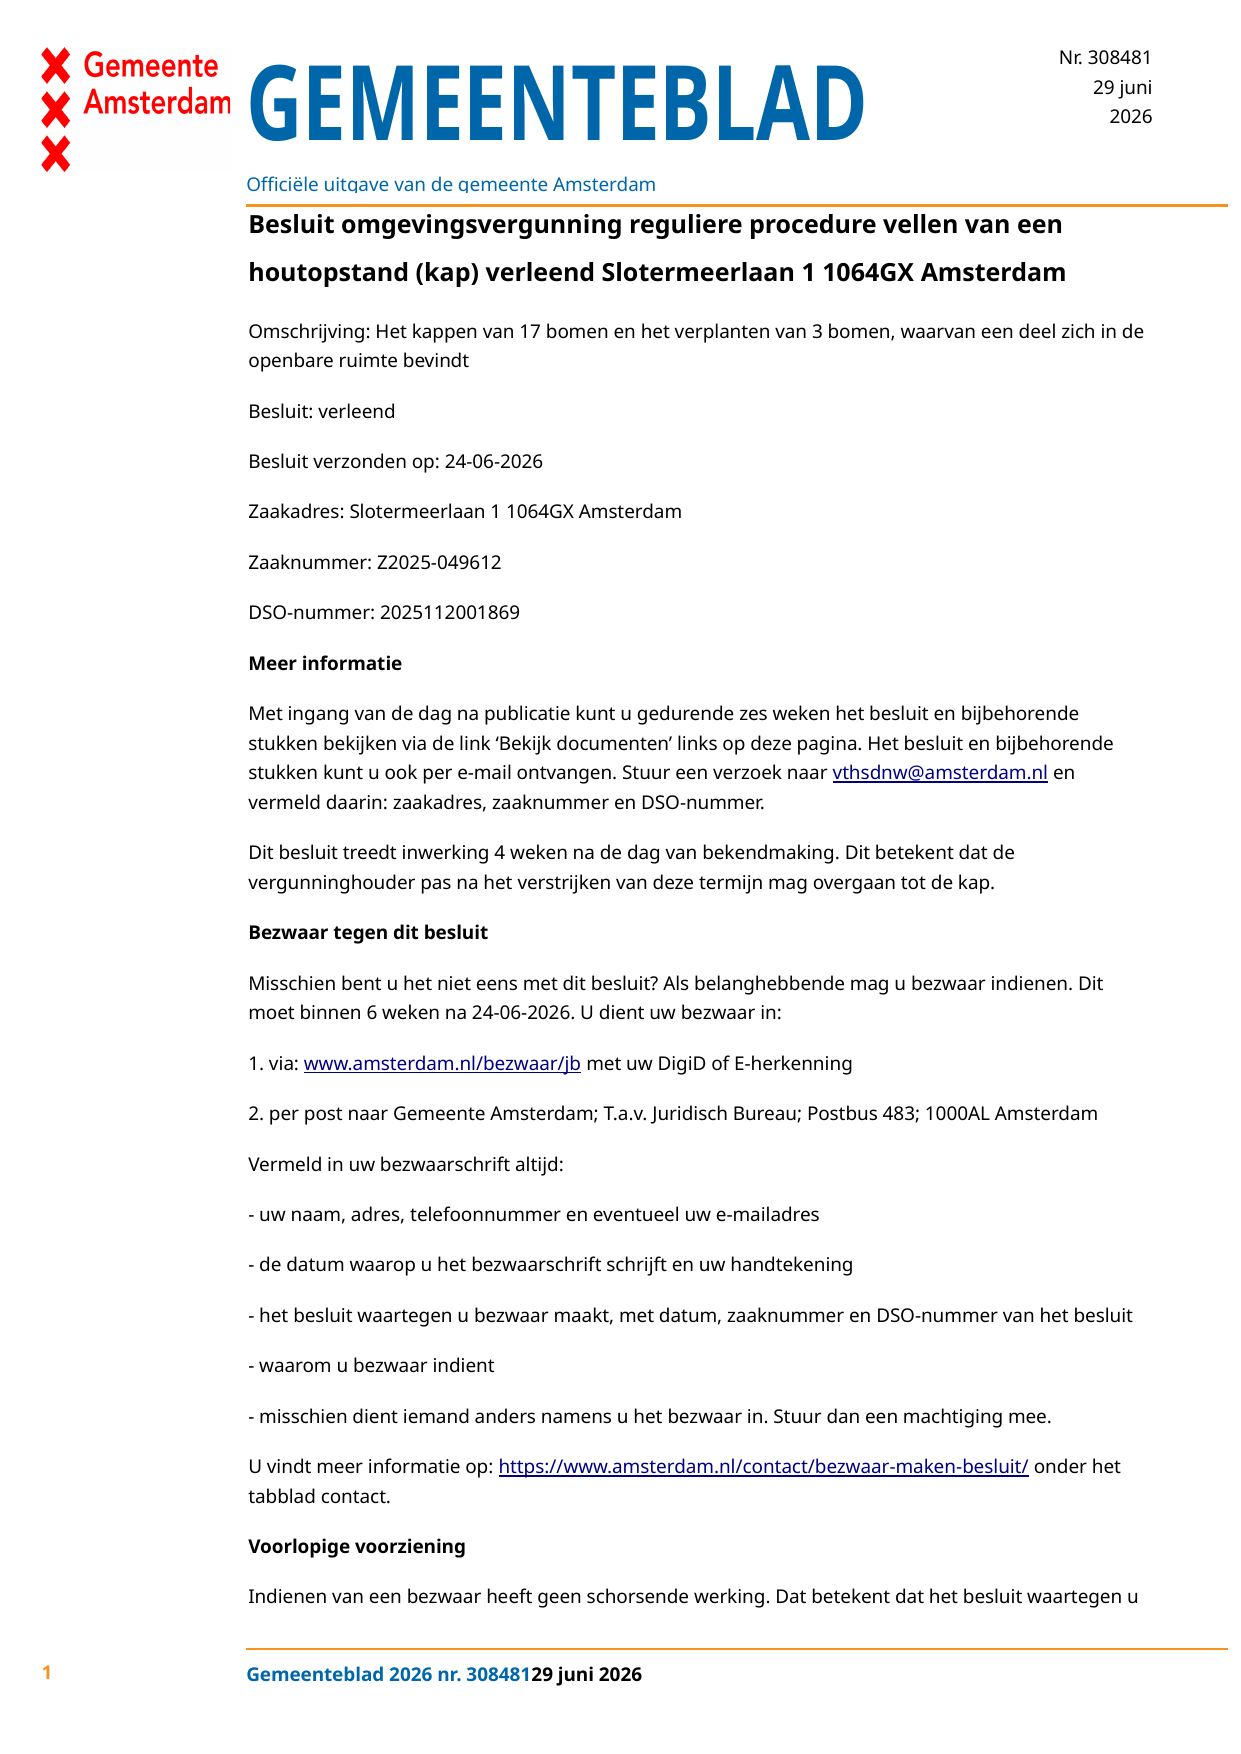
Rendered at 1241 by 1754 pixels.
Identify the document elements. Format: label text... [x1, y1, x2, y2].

text Vermeld in uw bezwaarschrift altijd: [248, 1151, 1152, 1177]
text - de datum waarop u het bezwaarschrift schrijft en uw handtekening [248, 1252, 1152, 1277]
text - misschien dient iemand anders namens u het bezwaar in. Stuur dan een machtiging mee. [248, 1403, 1152, 1429]
text Indienen van een bezwaar heeft geen schorsende werking. Dat betekent dat het besluit waartegen u [248, 1584, 1152, 1609]
text Bezwaar tegen dit besluit [248, 919, 1152, 945]
text Besluit verzonden op: 24-06-2026 [248, 448, 1152, 474]
text Meer informatie [248, 650, 1152, 676]
text Misschien bent u het niet eens met dit besluit? Als belanghebbende mag u bezwaar indienen. Dit moet binnen 6 weken na 24-06-2026. U dient uw bezwaar in: [248, 970, 1152, 1025]
picture [41, 47, 231, 172]
text - uw naam, adres, telefoonnummer en eventueel uw e-mailadres [248, 1201, 1152, 1227]
text Dit besluit treedt inwerking 4 weken na de dag van bekendmaking. Dit betekent dat de vergunninghouder pas na het verstrijken van deze termijn mag overgaan tot de kap. [248, 839, 1152, 895]
text U vindt meer informatie op: https://www.amsterdam.nl/contact/bezwaar-maken-besluit/ onder het tabblad contact. [248, 1453, 1152, 1509]
text DSO-nummer: 2025112001869 [248, 599, 1152, 625]
text Met ingang van de dag na publicatie kunt u gedurende zes weken het besluit en bijbehorende stukken bekijken via de link ‘Bekijk documenten’ links op deze pagina. Het besluit en bijbehorende stukken kunt u ook per e-mail ontvangen. Stuur een verzoek naar vthsdnw@amsterdam.nl en vermeld daarin: zaakadres, zaaknummer en DSO-nummer. [248, 700, 1152, 815]
text Besluit: verleend [248, 398, 1152, 424]
text Zaakadres: Slotermeerlaan 1 1064GX Amsterdam [248, 499, 1152, 524]
text 1. via: www.amsterdam.nl/bezwaar/jb met uw DigiD of E-herkenning [248, 1050, 1152, 1076]
text Voorlopige voorziening [248, 1533, 1152, 1559]
text Besluit omgevingsvergunning reguliere procedure vellen van een houtopstand (kap) verleend Slotermeerlaan 1 1064GX Amsterdam [248, 207, 1152, 288]
text 2. per post naar Gemeente Amsterdam; T.a.v. Juridisch Bureau; Postbus 483; 1000AL Amsterdam [248, 1100, 1152, 1126]
text - het besluit waartegen u bezwaar maakt, met datum, zaaknummer en DSO-nummer van het besluit [248, 1302, 1152, 1328]
text Zaaknummer: Z2025-049612 [248, 549, 1152, 575]
text - waarom u bezwaar indient [248, 1352, 1152, 1378]
text Omschrijving: Het kappen van 17 bomen en het verplanten van 3 bomen, waarvan een deel zich in de openbare ruimte bevindt [248, 318, 1152, 373]
